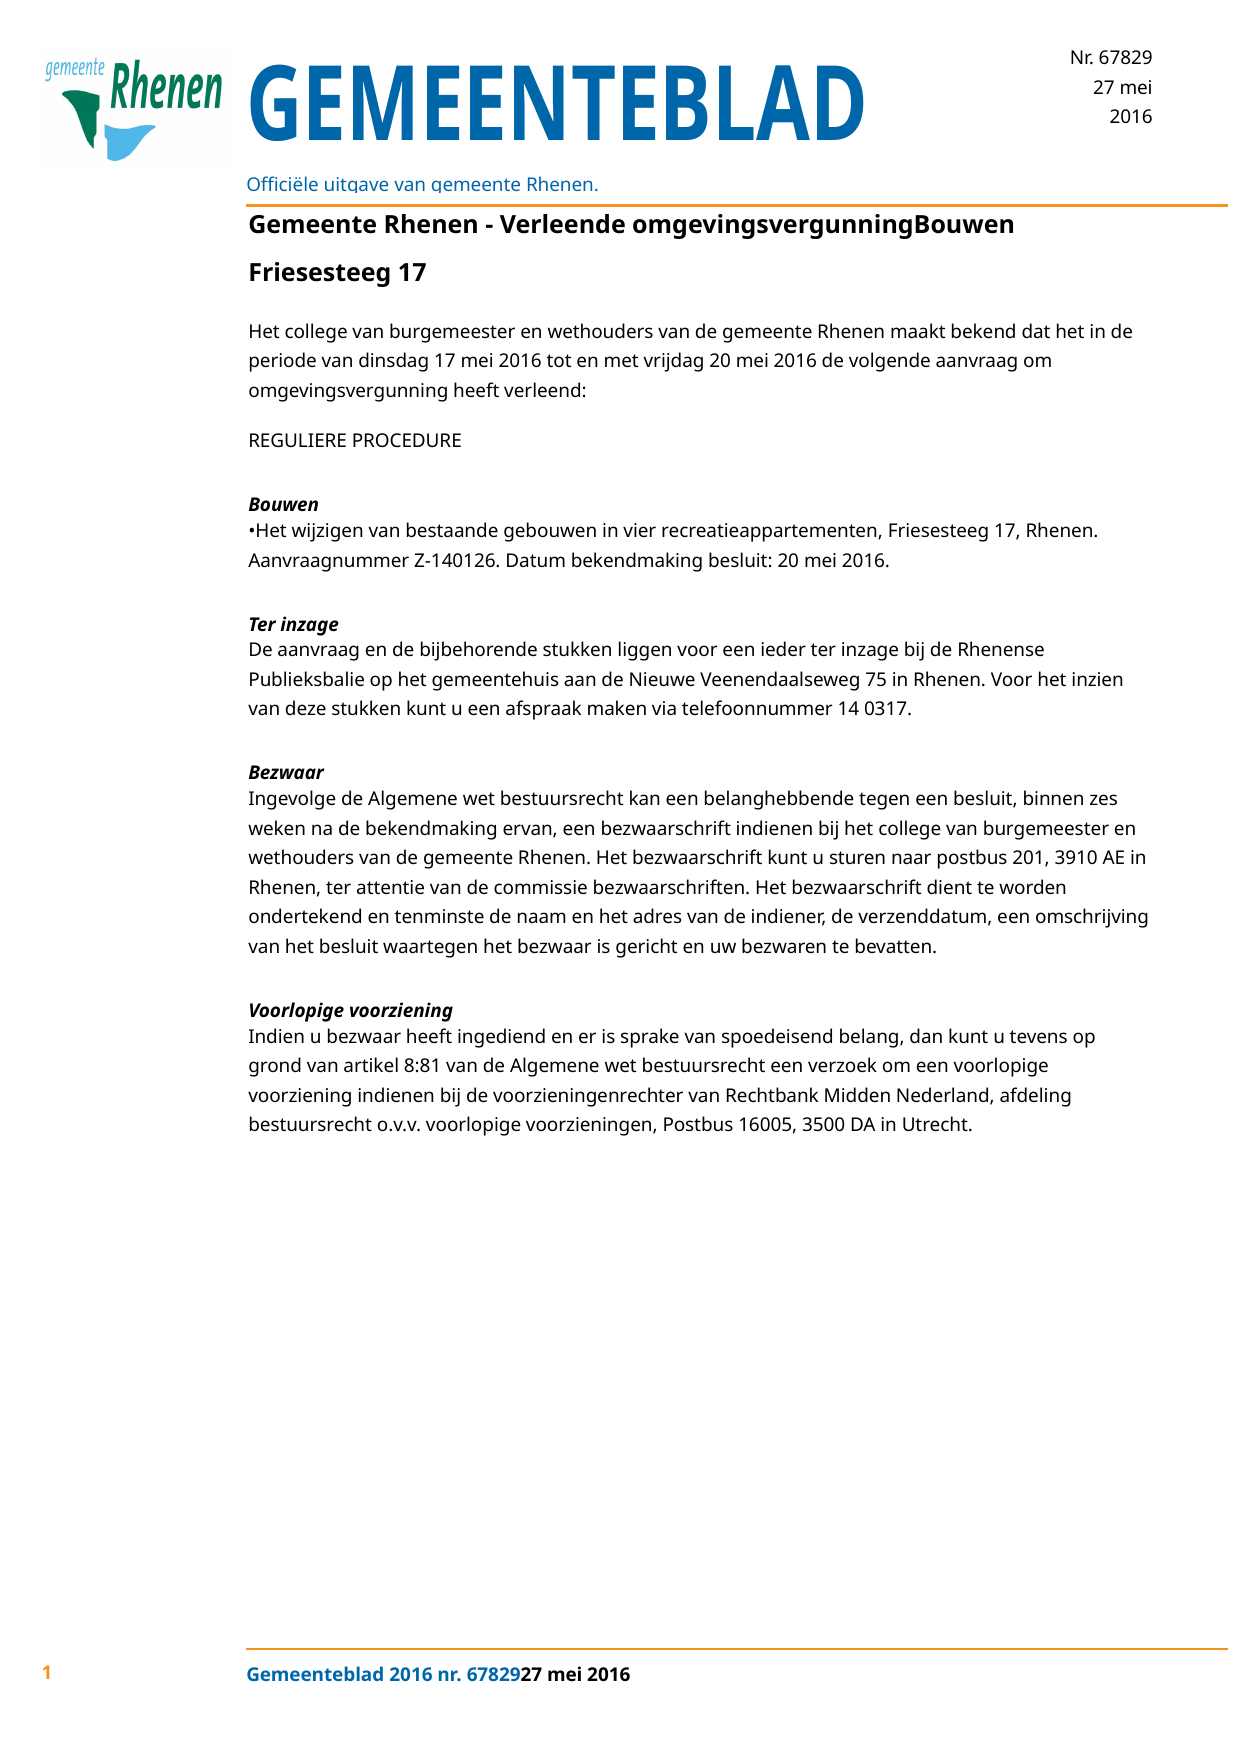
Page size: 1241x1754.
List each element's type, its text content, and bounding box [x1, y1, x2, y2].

text Bouwen [248, 491, 1152, 517]
text REGULIERE PROCEDURE [248, 427, 1152, 453]
text Het college van burgemeester en wethouders van de gemeente Rhenen maakt bekend dat het in de periode van dinsdag 17 mei 2016 tot en met vrijdag 20 mei 2016 de volgende aanvraag om omgevingsvergunning heeft verleend: [248, 318, 1152, 403]
picture [41, 47, 231, 172]
text Ingevolge de Algemene wet bestuursrecht kan een belanghebbende tegen een besluit, binnen zes weken na de bekendmaking ervan, een bezwaarschrift indienen bij het college van burgemeester en wethouders van de gemeente Rhenen. Het bezwaarschrift kunt u sturen naar postbus 201, 3910 AE in Rhenen, ter attentie van de commissie bezwaarschriften. Het bezwaarschrift dient te worden ondertekend en tenminste de naam en het adres van de indiener, de verzenddatum, een omschrijving van het besluit waartegen het bezwaar is gericht en uw bezwaren te bevatten. [248, 785, 1152, 959]
text •Het wijzigen van bestaande gebouwen in vier recreatieappartementen, Friesesteeg 17, Rhenen. Aanvraagnummer Z-140126. Datum bekendmaking besluit: 20 mei 2016. [248, 517, 1152, 572]
text Indien u bezwaar heeft ingediend en er is sprake van spoedeisend belang, dan kunt u tevens op grond van artikel 8:81 van de Algemene wet bestuursrecht een verzoek om een voorlopige voorziening indienen bij de voorzieningenrechter van Rechtbank Midden Nederland, afdeling bestuursrecht o.v.v. voorlopige voorzieningen, Postbus 16005, 3500 DA in Utrecht. [248, 1023, 1152, 1137]
text Bezwaar [248, 759, 1152, 785]
text Voorlopige voorziening [248, 997, 1152, 1023]
text De aanvraag en de bijbehorende stukken liggen voor een ieder ter inzage bij de Rhenense Publieksbalie op het gemeentehuis aan de Nieuwe Veenendaalseweg 75 in Rhenen. Voor het inzien van deze stukken kunt u een afspraak maken via telefoonnummer 14 0317. [248, 636, 1152, 721]
text Ter inzage [248, 611, 1152, 636]
text Gemeente Rhenen - Verleende omgevingsvergunningBouwen Friesesteeg 17 [248, 207, 1152, 288]
